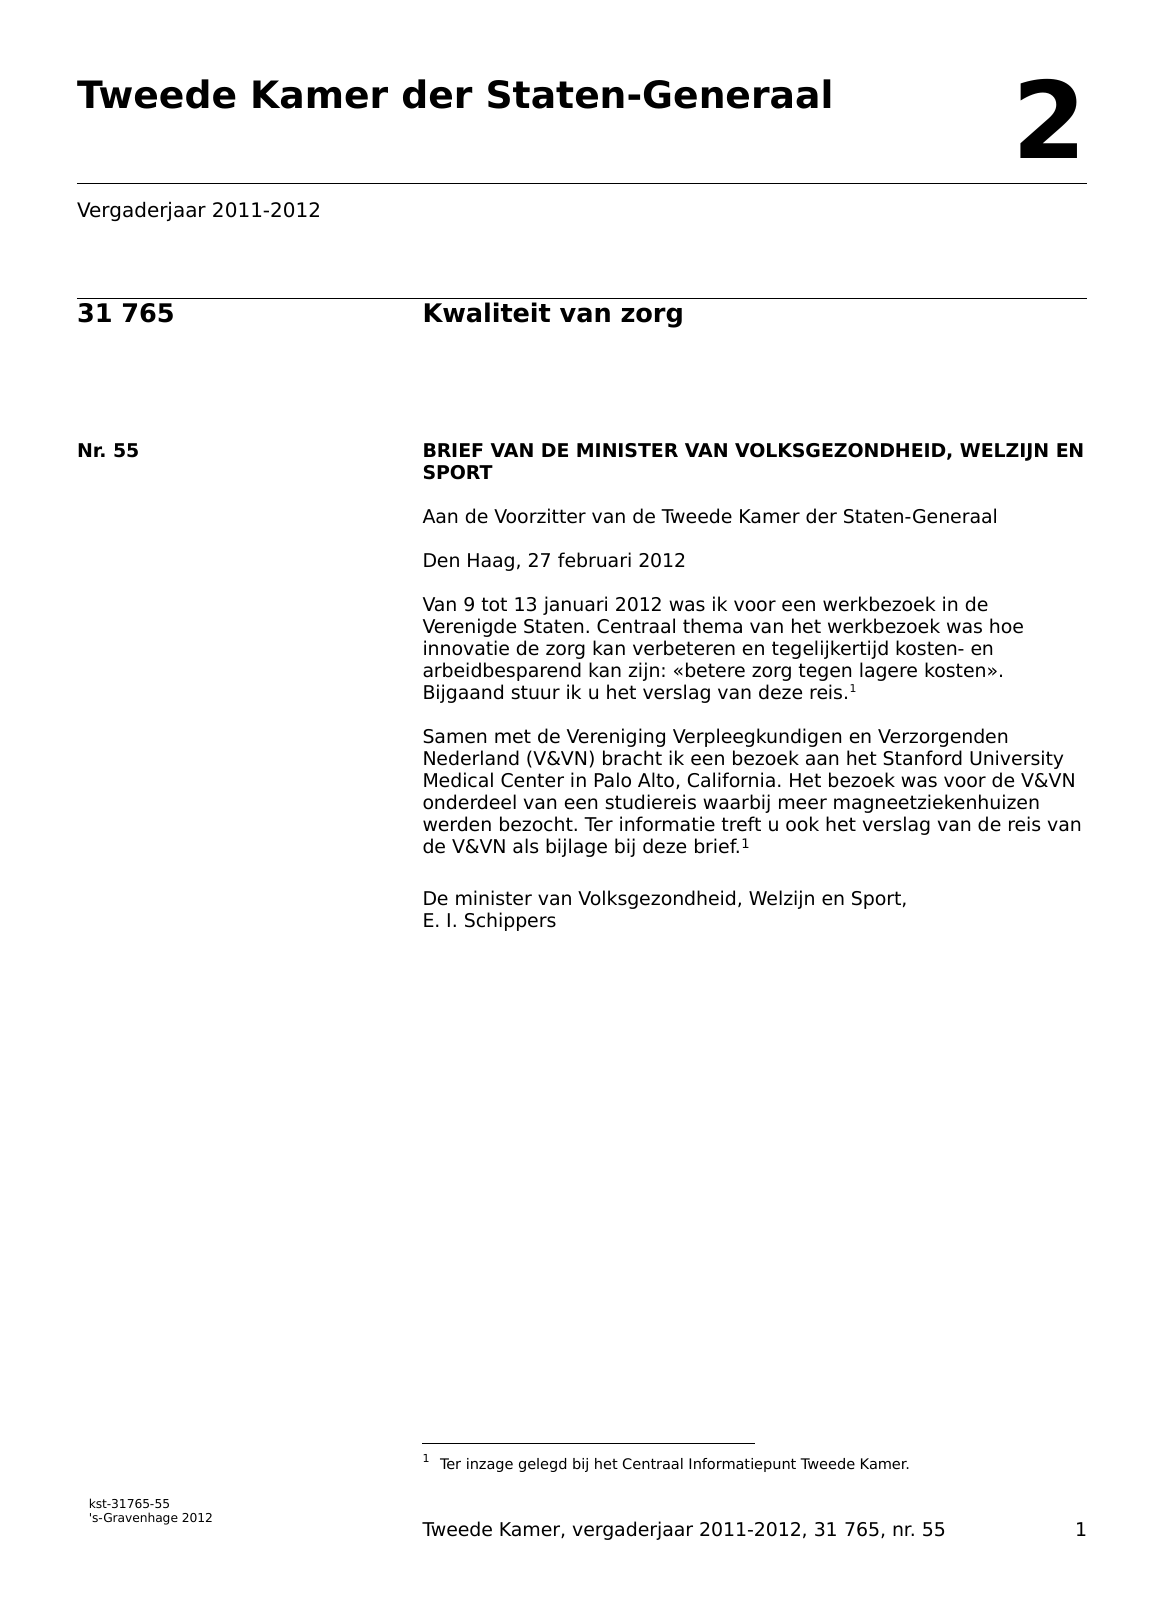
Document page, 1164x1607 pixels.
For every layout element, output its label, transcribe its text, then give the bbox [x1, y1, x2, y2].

table_header Tweede Kamer der Staten-Generaal [77, 59, 886, 183]
table_header 2 [886, 59, 1087, 183]
subtitle Nr. 55 BRIEF VAN DE MINISTER VAN VOLKSGEZONDHEID, WELZIJN EN SPORT [77, 440, 1087, 484]
text Ter inzage gelegd bij het Centraal Informatiepunt Tweede Kamer. [422, 1452, 1087, 1474]
subtitle 31 765 Kwaliteit van zorg [77, 299, 1087, 329]
text De minister van Volksgezondheid, Welzijn en Sport, E. I. Schippers [422, 888, 1087, 932]
text kst-31765-55 [88, 1497, 323, 1511]
text Van 9 tot 13 januari 2012 was ik voor een werkbezoek in de Verenigde Staten. Centraal thema van het werkbezoek was hoe innovatie de zorg kan verbeteren en tegelijkertijd kosten- en arbeidbesparend kan zijn: «betere zorg tegen lagere kosten». Bijgaand stuur ik u het verslag van deze reis. [422, 594, 1087, 704]
text Aan de Voorzitter van de Tweede Kamer der Staten-Generaal [422, 506, 1087, 528]
text Samen met de Vereniging Verpleegkundigen en Verzorgenden Nederland (V&VN) bracht ik een bezoek aan het Stanford University Medical Center in Palo Alto, California. Het bezoek was voor de V&VN onderdeel van een studiereis waarbij meer magneetziekenhuizen werden bezocht. Ter informatie treft u ook het verslag van de reis van de V&VN als bijlage bij deze brief.1 [422, 726, 1087, 858]
table_cell Vergaderjaar 2011-2012 [77, 184, 1087, 298]
text 's-Gravenhage 2012 [88, 1511, 323, 1525]
text Den Haag, 27 februari 2012 [422, 550, 1087, 572]
